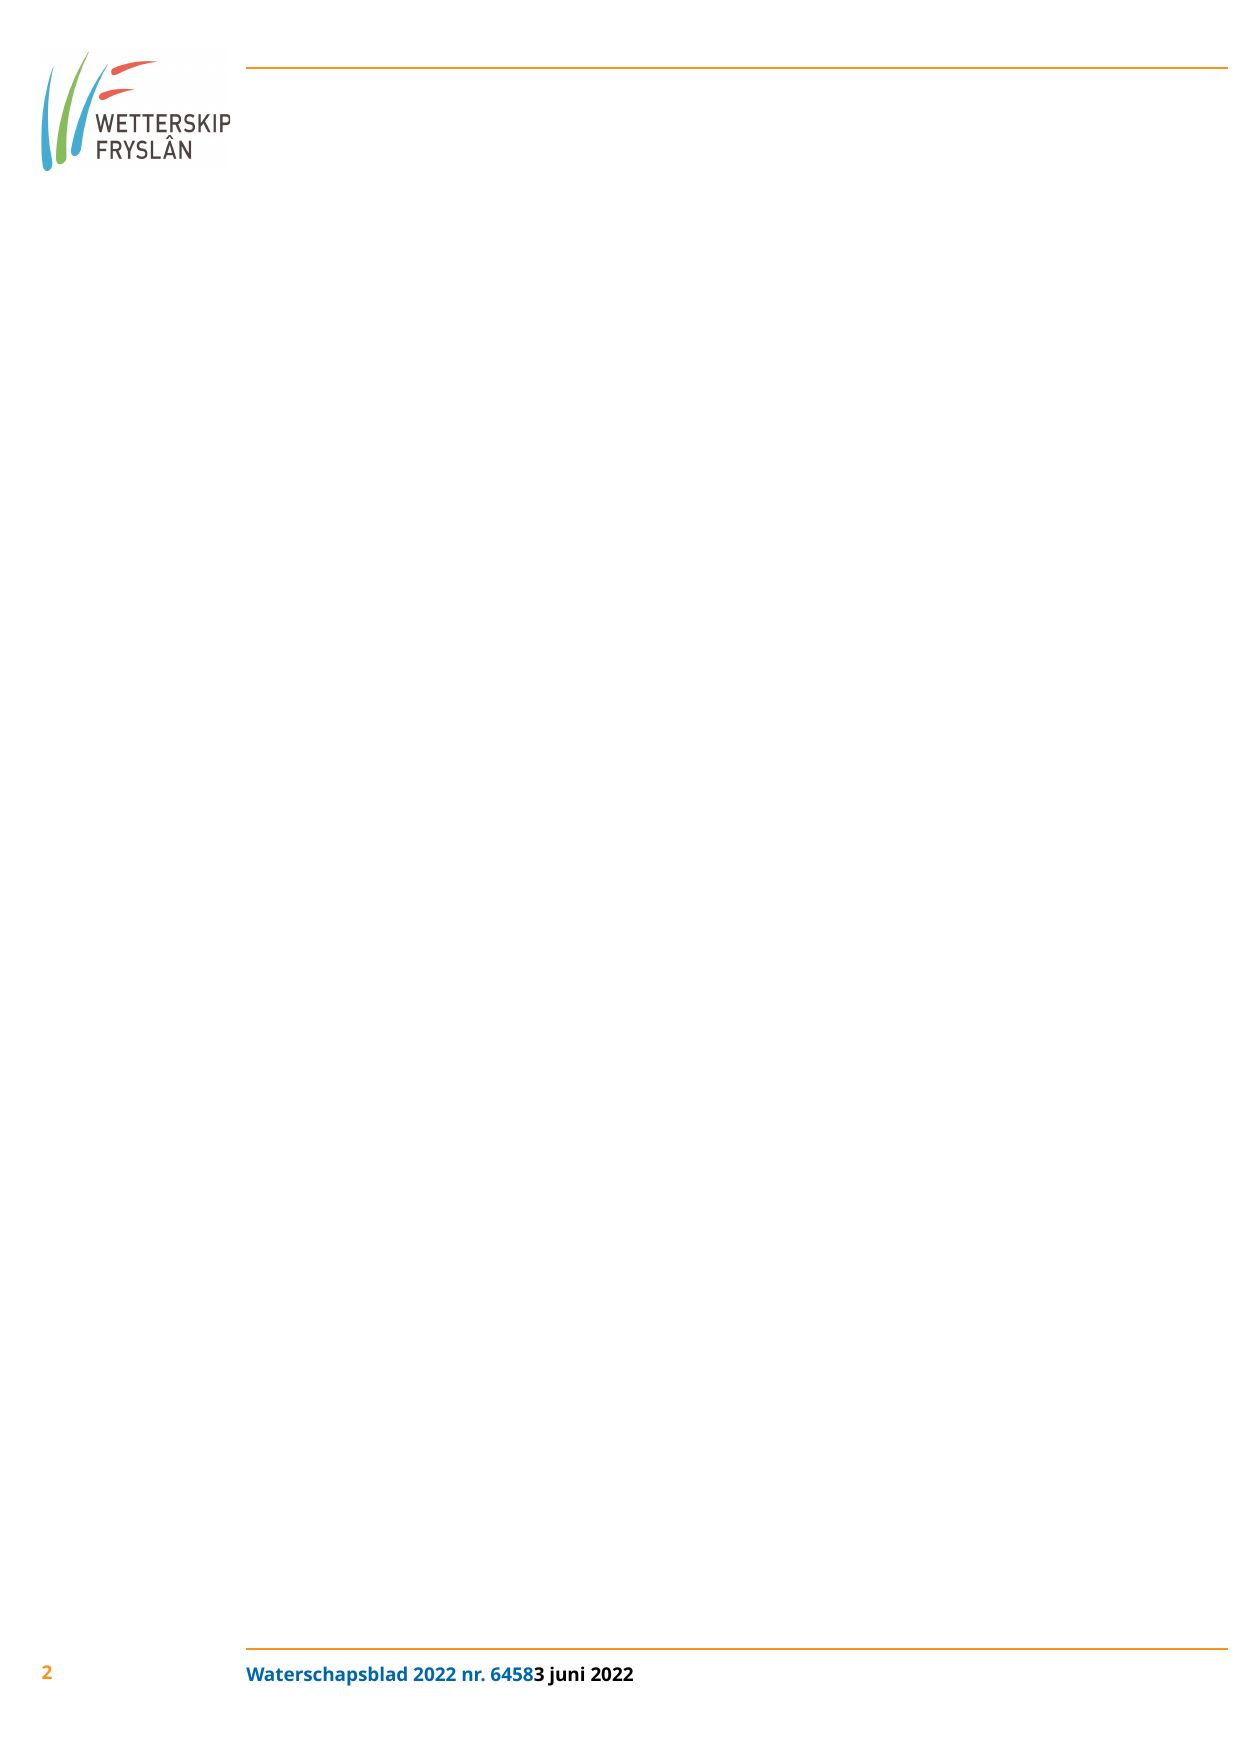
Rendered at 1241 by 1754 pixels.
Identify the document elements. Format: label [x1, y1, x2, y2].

picture [41, 47, 231, 172]
